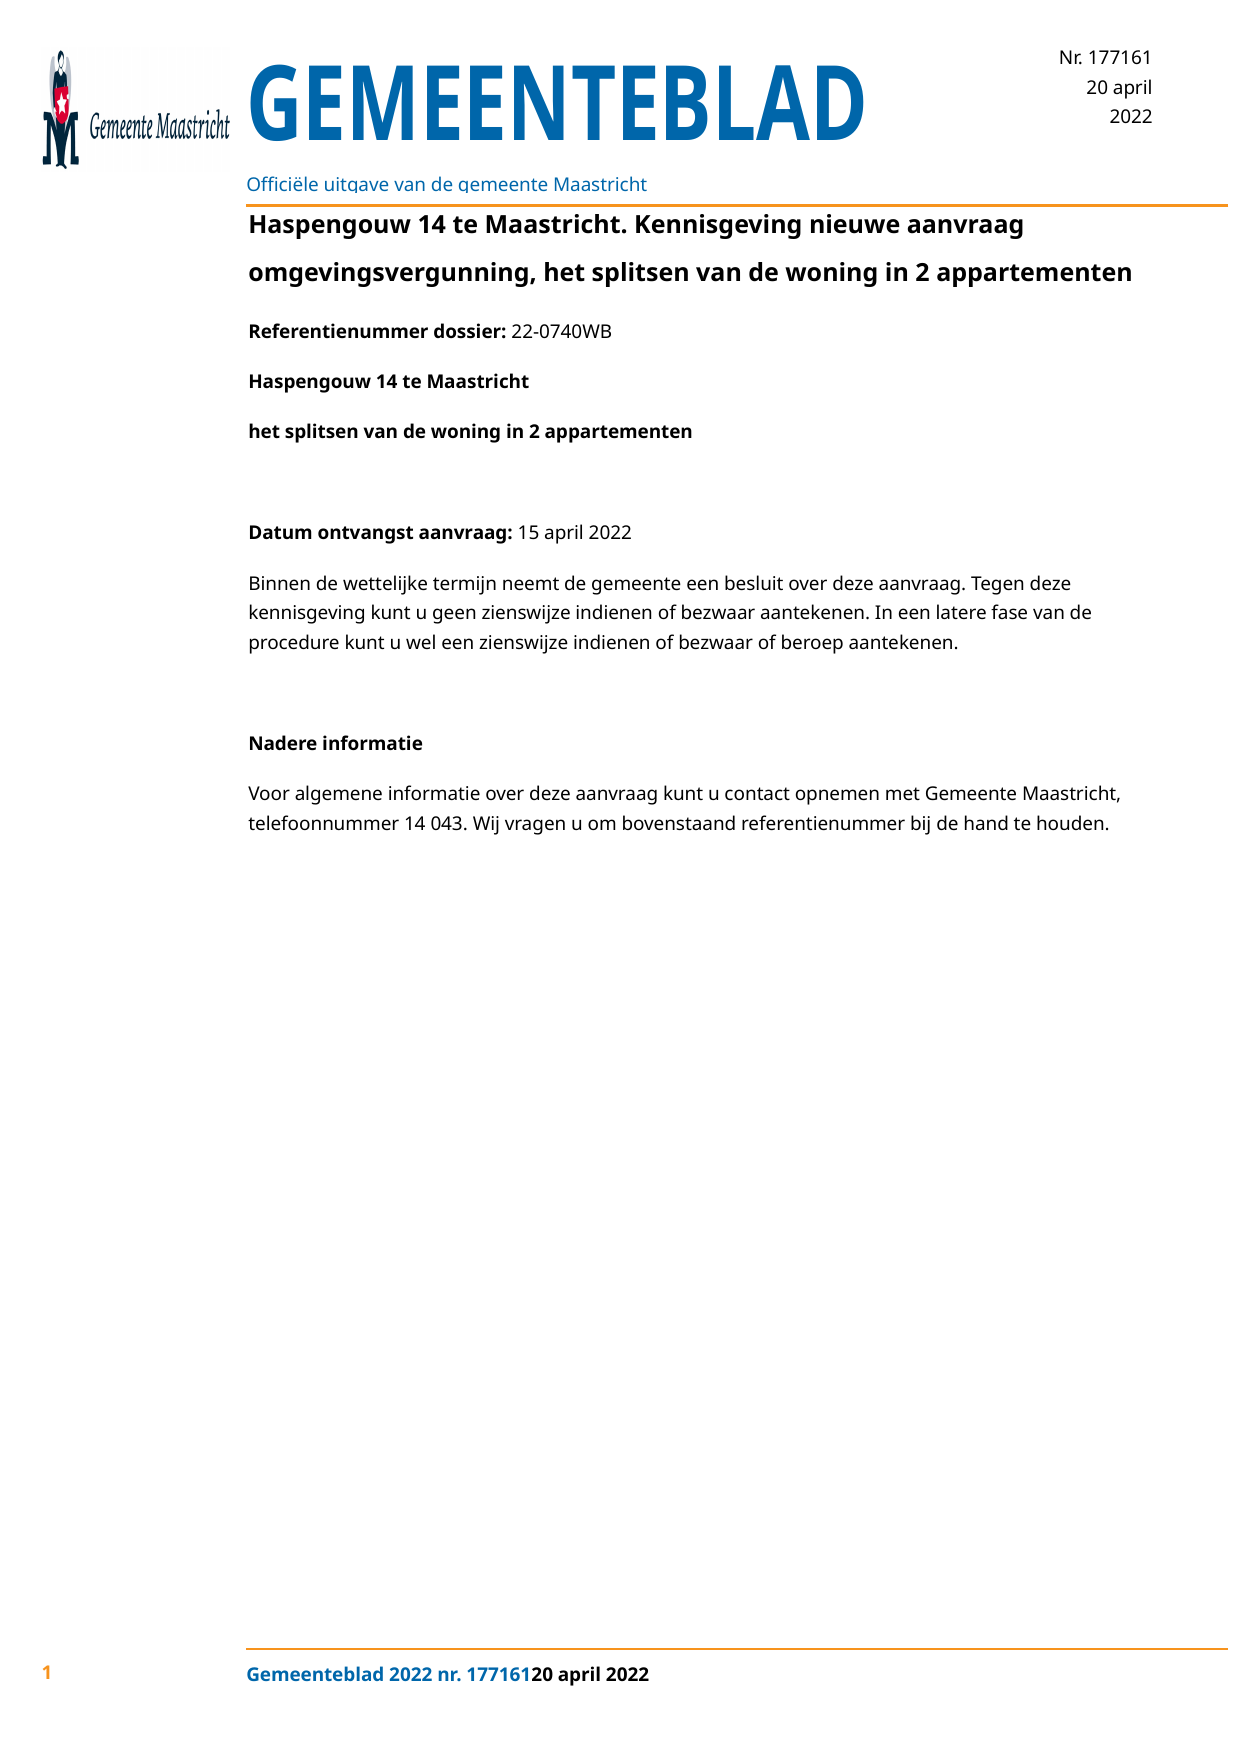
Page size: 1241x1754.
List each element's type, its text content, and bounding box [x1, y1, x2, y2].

text Nadere informatie [248, 730, 1152, 756]
text Referentienummer dossier: 22-0740WB [248, 318, 1152, 344]
text Datum ontvangst aanvraag: 15 april 2022 [248, 519, 1152, 545]
picture [41, 47, 231, 172]
text het splitsen van de woning in 2 appartementen [248, 419, 1152, 444]
text Haspengouw 14 te Maastricht [248, 368, 1152, 394]
text Haspengouw 14 te Maastricht. Kennisgeving nieuwe aanvraag omgevingsvergunning, het splitsen van de woning in 2 appartementen [248, 207, 1152, 288]
text Binnen de wettelijke termijn neemt de gemeente een besluit over deze aanvraag. Tegen deze kennisgeving kunt u geen zienswijze indienen of bezwaar aantekenen. In een latere fase van de procedure kunt u wel een zienswijze indienen of bezwaar of beroep aantekenen. [248, 570, 1152, 655]
text Voor algemene informatie over deze aanvraag kunt u contact opnemen met Gemeente Maastricht, telefoonnummer 14 043. Wij vragen u om bovenstaand referentienummer bij de hand te houden. [248, 780, 1152, 836]
